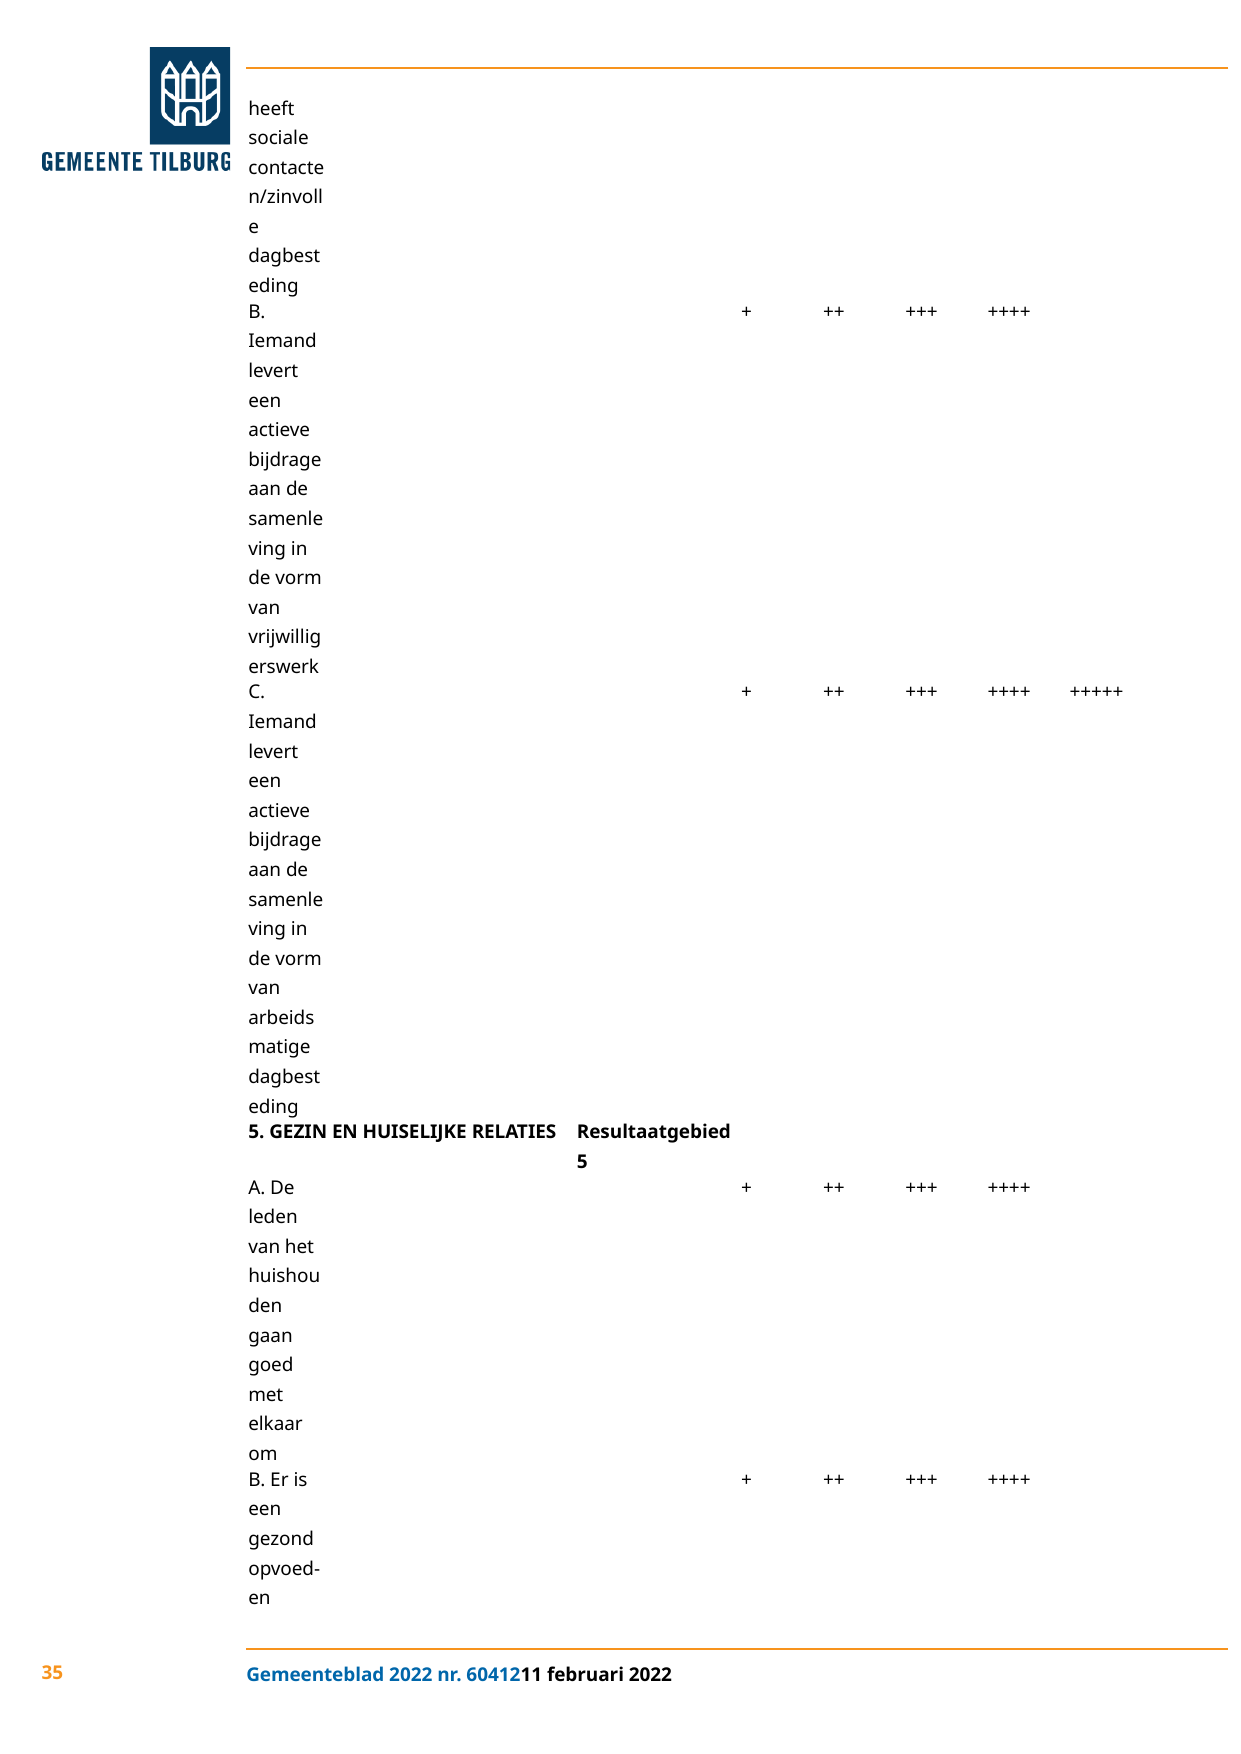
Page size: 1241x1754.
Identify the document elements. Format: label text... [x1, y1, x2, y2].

table_cell [330, 679, 412, 1119]
table_cell [577, 298, 659, 679]
table_cell [659, 1174, 741, 1466]
table_cell ++ [823, 1466, 905, 1610]
table_cell +++++ [1069, 679, 1152, 1119]
table_cell C. Iemand levert een actieve bijdrage aan de samenleving in de vorm van arbeidsmatige dagbesteding [248, 679, 330, 1119]
table_cell [330, 95, 412, 298]
table_cell ++++ [987, 1466, 1069, 1610]
picture [41, 47, 231, 172]
table_cell ++++ [987, 679, 1069, 1119]
table_cell ++++ [987, 1174, 1069, 1466]
table_cell + [741, 298, 823, 679]
table_cell [987, 95, 1069, 298]
table_cell ++ [823, 1174, 905, 1466]
table_cell [330, 1466, 412, 1610]
table_cell + [741, 1466, 823, 1610]
table_cell +++ [905, 679, 987, 1119]
table_cell [741, 1119, 1152, 1174]
table_cell [494, 1466, 577, 1610]
table_cell [577, 679, 659, 1119]
table_cell [659, 298, 741, 679]
table_cell [659, 95, 741, 298]
table_cell [577, 1174, 659, 1466]
table_cell B. Er is een gezond opvoed- en [248, 1466, 330, 1610]
table_cell [494, 95, 577, 298]
table_cell [412, 1174, 494, 1466]
table_cell [412, 95, 494, 298]
table_cell [330, 298, 412, 679]
table_cell [659, 679, 741, 1119]
table_cell [1069, 298, 1152, 679]
table_cell 5. GEZIN EN HUISELIJKE RELATIES [248, 1119, 577, 1174]
table_cell [823, 95, 905, 298]
table_cell [905, 95, 987, 298]
table_cell [1069, 1174, 1152, 1466]
table_cell [577, 1466, 659, 1610]
table_cell + [741, 679, 823, 1119]
table_cell [494, 1174, 577, 1466]
table_cell [412, 298, 494, 679]
table_cell +++ [905, 298, 987, 679]
table_cell +++ [905, 1174, 987, 1466]
table_cell heeft sociale contacten/zinvolle dagbesteding [248, 95, 330, 298]
table_cell ++ [823, 298, 905, 679]
table_cell ++++ [987, 298, 1069, 679]
table_cell [412, 1466, 494, 1610]
table_cell [741, 95, 823, 298]
table_cell +++ [905, 1466, 987, 1610]
table_cell [1069, 95, 1152, 298]
table_cell [577, 95, 659, 298]
table_cell Resultaatgebied 5 [577, 1119, 741, 1174]
table_cell [659, 1466, 741, 1610]
table_cell [1069, 1466, 1152, 1610]
table_cell A. De leden van het huishouden gaan goed met elkaar om [248, 1174, 330, 1466]
table_cell [412, 679, 494, 1119]
table_cell [494, 679, 577, 1119]
table_cell [494, 298, 577, 679]
table_cell + [741, 1174, 823, 1466]
table_cell B. Iemand levert een actieve bijdrage aan de samenleving in de vorm van vrijwilligerswerk [248, 298, 330, 679]
table_cell [330, 1174, 412, 1466]
table_cell ++ [823, 679, 905, 1119]
